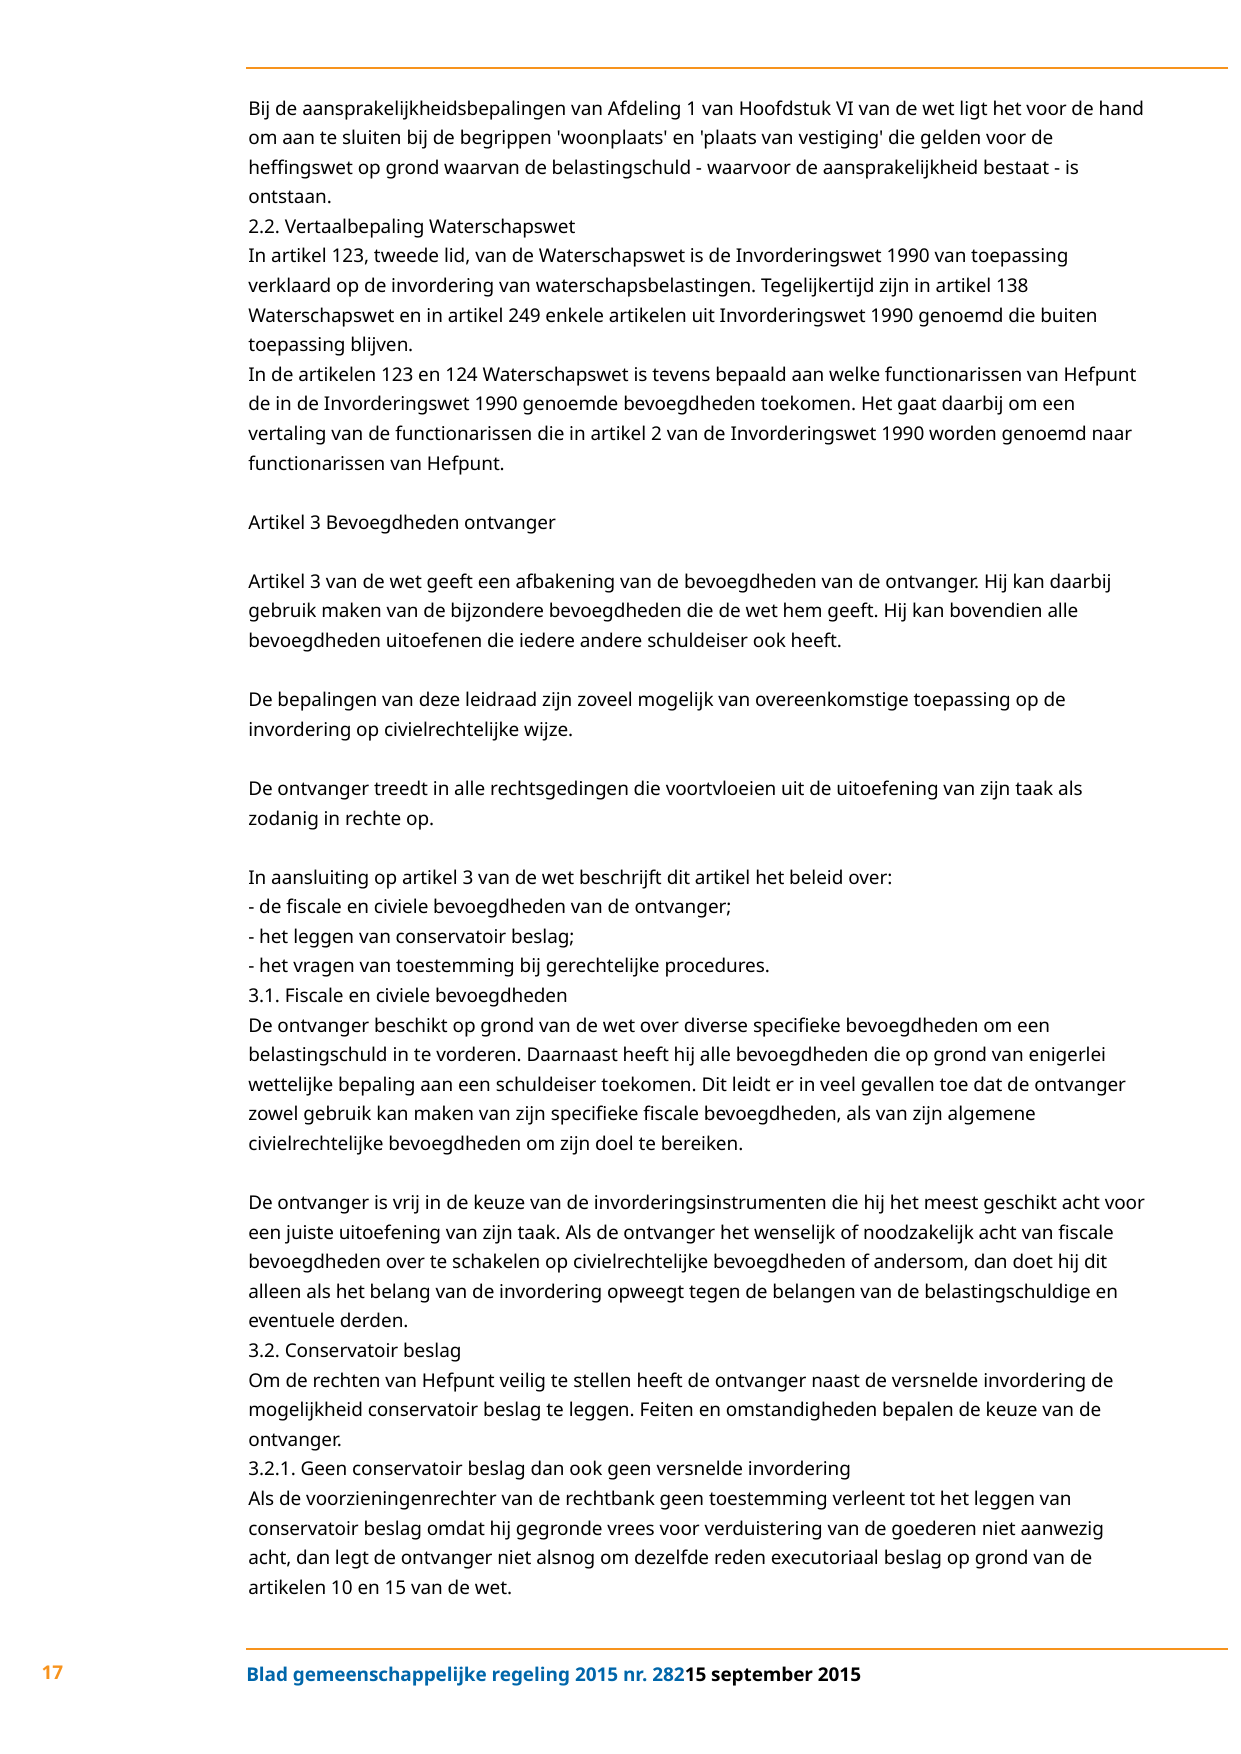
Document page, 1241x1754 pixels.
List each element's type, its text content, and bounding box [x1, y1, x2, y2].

text - de fiscale en civiele bevoegdheden van de ontvanger; [248, 893, 1152, 919]
text 3.1. Fiscale en civiele bevoegdheden [248, 982, 1152, 1008]
text Bij de aansprakelijkheidsbepalingen van Afdeling 1 van Hoofdstuk VI van de wet ligt het voor de hand om aan te sluiten bij de begrippen 'woonplaats' en 'plaats van vestiging' die gelden voor de heffingswet op grond waarvan de belastingschuld - waarvoor de aansprakelijkheid bestaat - is ontstaan. [248, 95, 1152, 209]
text Artikel 3 van de wet geeft een afbakening van de bevoegdheden van de ontvanger. Hij kan daarbij gebruik maken van de bijzondere bevoegdheden die de wet hem geeft. Hij kan bovendien alle bevoegdheden uitoefenen die iedere andere schuldeiser ook heeft. [248, 568, 1152, 653]
text In aansluiting op artikel 3 van de wet beschrijft dit artikel het beleid over: [248, 864, 1152, 890]
text In artikel 123, tweede lid, van de Waterschapswet is de Invorderingswet 1990 van toepassing verklaard op de invordering van waterschapsbelastingen. Tegelijkertijd zijn in artikel 138 Waterschapswet en in artikel 249 enkele artikelen uit Invorderingswet 1990 genoemd die buiten toepassing blijven. [248, 243, 1152, 357]
text - het leggen van conservatoir beslag; [248, 923, 1152, 949]
text De ontvanger is vrij in de keuze van de invorderingsinstrumenten die hij het meest geschikt acht voor een juiste uitoefening van zijn taak. Als de ontvanger het wenselijk of noodzakelijk acht van fiscale bevoegdheden over te schakelen op civielrechtelijke bevoegdheden of andersom, dan doet hij dit alleen als het belang van de invordering opweegt tegen de belangen van de belastingschuldige en eventuele derden. [248, 1189, 1152, 1333]
text 2.2. Vertaalbepaling Waterschapswet [248, 213, 1152, 239]
text Als de voorzieningenrechter van de rechtbank geen toestemming verleent tot het leggen van conservatoir beslag omdat hij gegronde vrees voor verduistering van de goederen niet aanwezig acht, dan legt de ontvanger niet alsnog om dezelfde reden executoriaal beslag op grond van de artikelen 10 en 15 van de wet. [248, 1485, 1152, 1600]
text De ontvanger treedt in alle rechtsgedingen die voortvloeien uit de uitoefening van zijn taak als zodanig in rechte op. [248, 775, 1152, 831]
text In de artikelen 123 en 124 Waterschapswet is tevens bepaald aan welke functionarissen van Hefpunt de in de Invorderingswet 1990 genoemde bevoegdheden toekomen. Het gaat daarbij om een vertaling van de functionarissen die in artikel 2 van de Invorderingswet 1990 worden genoemd naar functionarissen van Hefpunt. [248, 361, 1152, 476]
text De bepalingen van deze leidraad zijn zoveel mogelijk van overeenkomstige toepassing op de invordering op civielrechtelijke wijze. [248, 686, 1152, 742]
picture [41, 47, 231, 172]
text Artikel 3 Bevoegdheden ontvanger [248, 509, 1152, 535]
text Om de rechten van Hefpunt veilig te stellen heeft de ontvanger naast de versnelde invordering de mogelijkheid conservatoir beslag te leggen. Feiten en omstandigheden bepalen de keuze van de ontvanger. [248, 1367, 1152, 1452]
text - het vragen van toestemming bij gerechtelijke procedures. [248, 953, 1152, 978]
text 3.2. Conservatoir beslag [248, 1337, 1152, 1363]
text De ontvanger beschikt op grond van de wet over diverse specifieke bevoegdheden om een belastingschuld in te vorderen. Daarnaast heeft hij alle bevoegdheden die op grond van enigerlei wettelijke bepaling aan een schuldeiser toekomen. Dit leidt er in veel gevallen toe dat de ontvanger zowel gebruik kan maken van zijn specifieke fiscale bevoegdheden, als van zijn algemene civielrechtelijke bevoegdheden om zijn doel te bereiken. [248, 1012, 1152, 1156]
text 3.2.1. Geen conservatoir beslag dan ook geen versnelde invordering [248, 1456, 1152, 1481]
